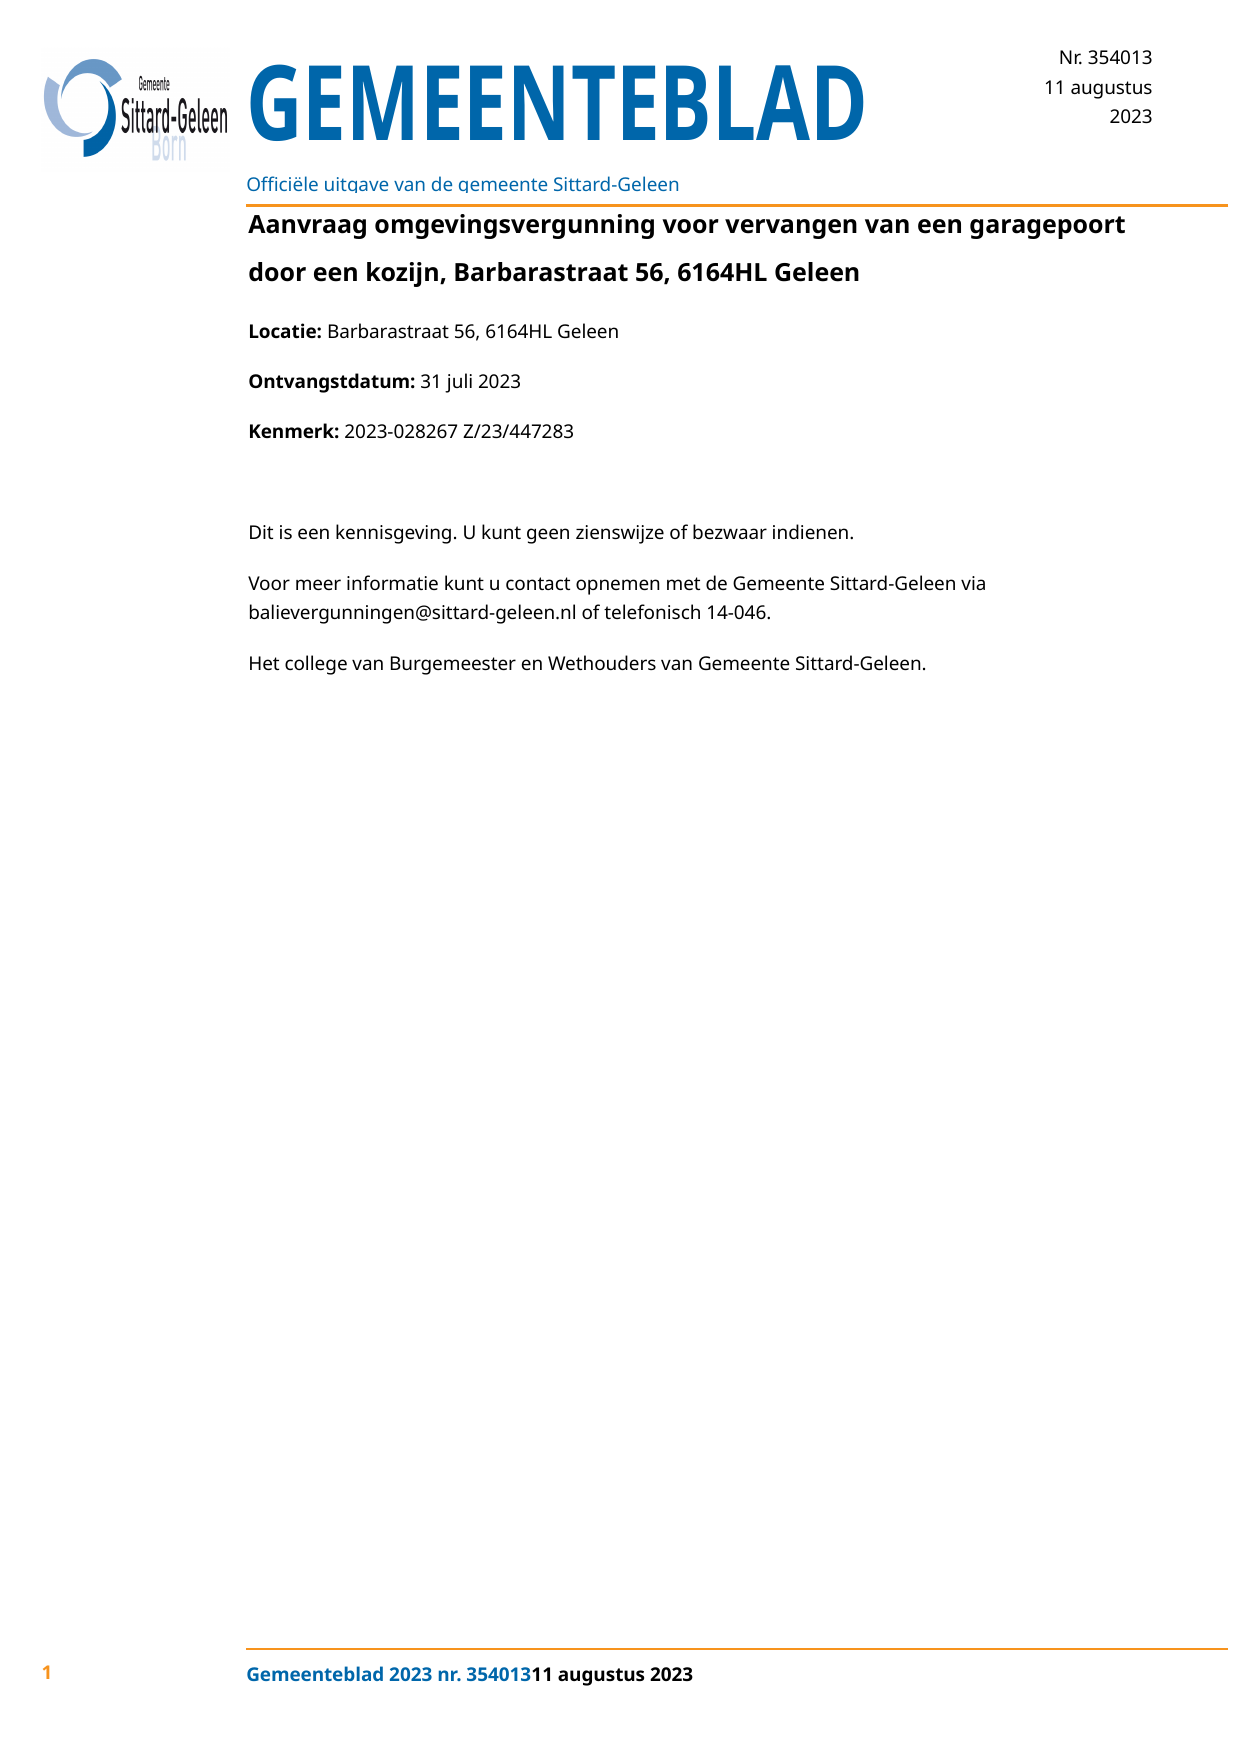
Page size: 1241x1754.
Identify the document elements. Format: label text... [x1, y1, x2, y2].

text Het college van Burgemeester en Wethouders van Gemeente Sittard-Geleen. [248, 650, 1152, 676]
text Locatie: Barbarastraat 56, 6164HL Geleen [248, 318, 1152, 344]
text Ontvangstdatum: 31 juli 2023 [248, 368, 1152, 394]
text Aanvraag omgevingsvergunning voor vervangen van een garagepoort door een kozijn, Barbarastraat 56, 6164HL Geleen [248, 207, 1152, 288]
text Voor meer informatie kunt u contact opnemen met de Gemeente Sittard-Geleen via balievergunningen@sittard-geleen.nl of telefonisch 14-046. [248, 570, 1152, 625]
text Dit is een kennisgeving. U kunt geen zienswijze of bezwaar indienen. [248, 519, 1152, 545]
text Kenmerk: 2023-028267 Z/23/447283 [248, 419, 1152, 444]
picture [41, 47, 231, 172]
